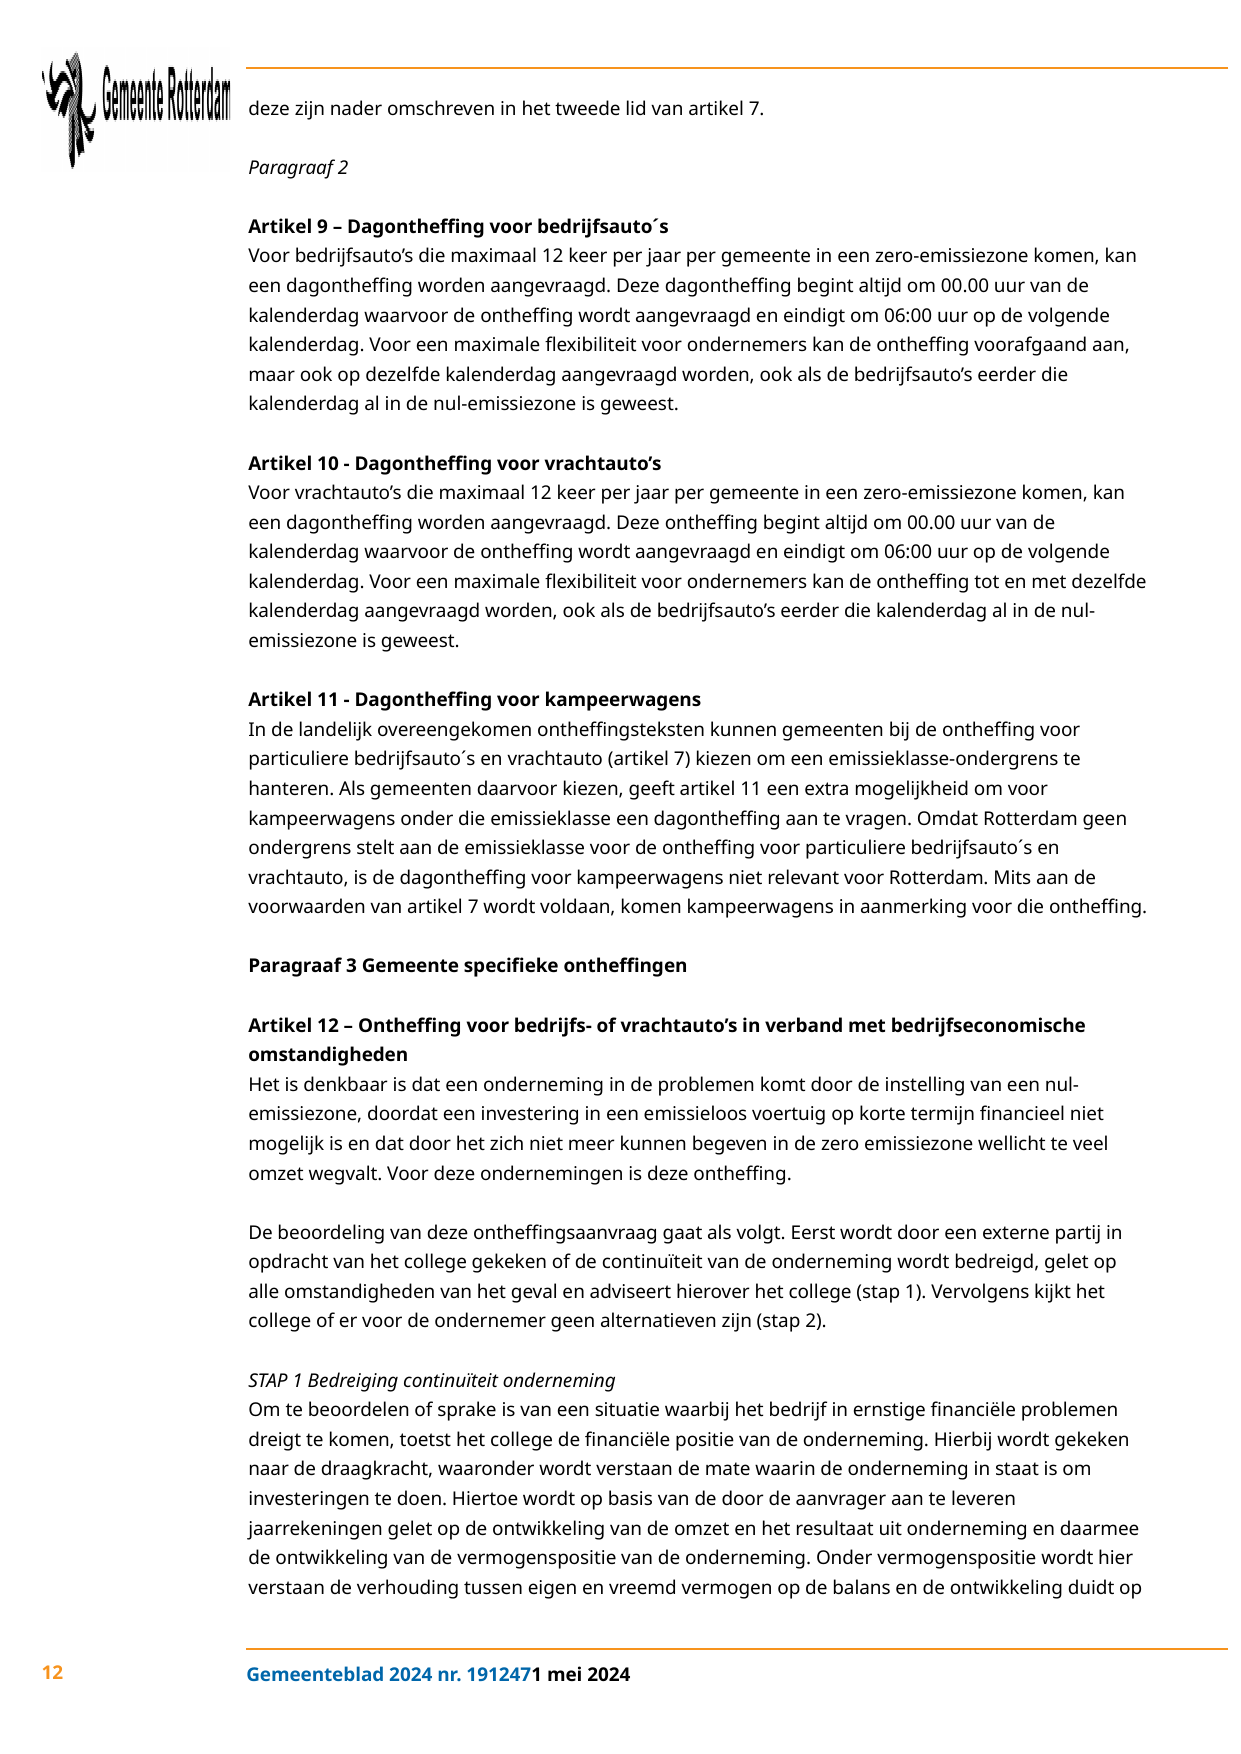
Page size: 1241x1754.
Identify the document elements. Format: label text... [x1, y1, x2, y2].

text deze zijn nader omschreven in het tweede lid van artikel 7. [248, 95, 1152, 121]
text Het is denkbaar is dat een onderneming in de problemen komt door de instelling van een nul-emissiezone, doordat een investering in een emissieloos voertuig op korte termijn financieel niet mogelijk is en dat door het zich niet meer kunnen begeven in de zero emissiezone wellicht te veel omzet wegvalt. Voor deze ondernemingen is deze ontheffing. [248, 1071, 1152, 1186]
text Om te beoordelen of sprake is van een situatie waarbij het bedrijf in ernstige financiële problemen dreigt te komen, toetst het college de financiële positie van de onderneming. Hierbij wordt gekeken naar de draagkracht, waaronder wordt verstaan de mate waarin de onderneming in staat is om investeringen te doen. Hiertoe wordt op basis van de door de aanvrager aan te leveren jaarrekeningen gelet op de ontwikkeling van de omzet en het resultaat uit onderneming en daarmee de ontwikkeling van de vermogenspositie van de onderneming. Onder vermogenspositie wordt hier verstaan de verhouding tussen eigen en vreemd vermogen op de balans en de ontwikkeling duidt op [248, 1396, 1152, 1600]
text Voor vrachtauto’s die maximaal 12 keer per jaar per gemeente in een zero-emissiezone komen, kan een dagontheffing worden aangevraagd. Deze ontheffing begint altijd om 00.00 uur van de kalenderdag waarvoor de ontheffing wordt aangevraagd en eindigt om 06:00 uur op de volgende kalenderdag. Voor een maximale flexibiliteit voor ondernemers kan de ontheffing tot en met dezelfde kalenderdag aangevraagd worden, ook als de bedrijfsauto’s eerder die kalenderdag al in de nul-emissiezone is geweest. [248, 479, 1152, 653]
text De beoordeling van deze ontheffingsaanvraag gaat als volgt. Eerst wordt door een externe partij in opdracht van het college gekeken of de continuïteit van de onderneming wordt bedreigd, gelet op alle omstandigheden van het geval en adviseert hierover het college (stap 1). Vervolgens kijkt het college of er voor de ondernemer geen alternatieven zijn (stap 2). [248, 1219, 1152, 1333]
text In de landelijk overeengekomen ontheffingsteksten kunnen gemeenten bij de ontheffing voor particuliere bedrijfsauto´s en vrachtauto (artikel 7) kiezen om een emissieklasse-ondergrens te hanteren. Als gemeenten daarvoor kiezen, geeft artikel 11 een extra mogelijkheid om voor kampeerwagens onder die emissieklasse een dagontheffing aan te vragen. Omdat Rotterdam geen ondergrens stelt aan de emissieklasse voor de ontheffing voor particuliere bedrijfsauto´s en vrachtauto, is de dagontheffing voor kampeerwagens niet relevant voor Rotterdam. Mits aan de voorwaarden van artikel 7 wordt voldaan, komen kampeerwagens in aanmerking voor die ontheffing. [248, 716, 1152, 919]
text Voor bedrijfsauto’s die maximaal 12 keer per jaar per gemeente in een zero-emissiezone komen, kan een dagontheffing worden aangevraagd. Deze dagontheffing begint altijd om 00.00 uur van de kalenderdag waarvoor de ontheffing wordt aangevraagd en eindigt om 06:00 uur op de volgende kalenderdag. Voor een maximale flexibiliteit voor ondernemers kan de ontheffing voorafgaand aan, maar ook op dezelfde kalenderdag aangevraagd worden, ook als de bedrijfsauto’s eerder die kalenderdag al in de nul-emissiezone is geweest. [248, 243, 1152, 416]
text Artikel 10 - Dagontheffing voor vrachtauto’s [248, 450, 1152, 476]
text Paragraaf 3 Gemeente specifieke ontheffingen [248, 953, 1152, 978]
picture [41, 47, 231, 172]
text Artikel 11 - Dagontheffing voor kampeerwagens [248, 686, 1152, 712]
text Artikel 9 – Dagontheffing voor bedrijfsauto´s [248, 213, 1152, 239]
text STAP 1 Bedreiging continuïteit onderneming [248, 1367, 1152, 1393]
text Artikel 12 – Ontheffing voor bedrijfs- of vrachtauto’s in verband met bedrijfseconomische omstandigheden [248, 1012, 1152, 1067]
text Paragraaf 2 [248, 154, 1152, 180]
